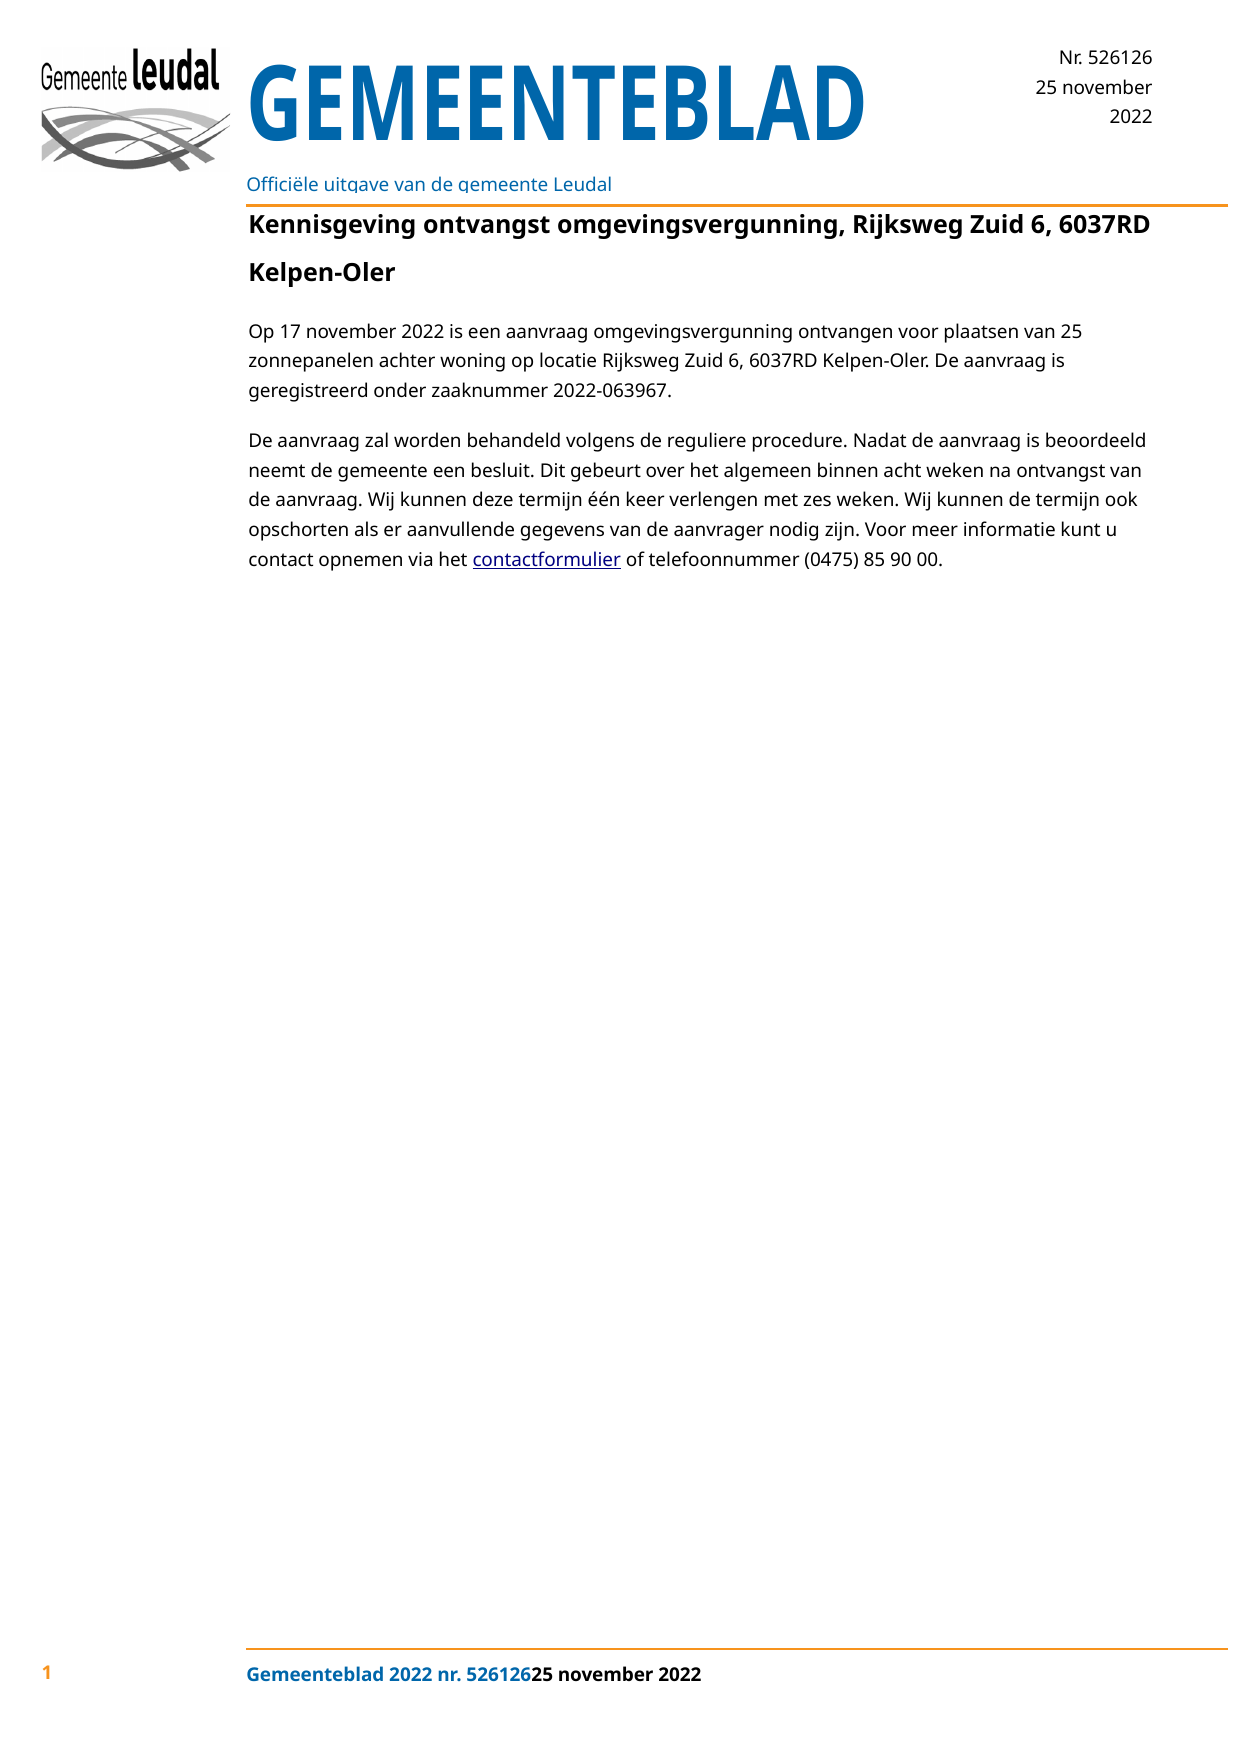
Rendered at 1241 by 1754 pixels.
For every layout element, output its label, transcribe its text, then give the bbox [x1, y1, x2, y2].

picture [41, 47, 231, 172]
text Op 17 november 2022 is een aanvraag omgevingsvergunning ontvangen voor plaatsen van 25 zonnepanelen achter woning op locatie Rijksweg Zuid 6, 6037RD Kelpen-Oler. De aanvraag is geregistreerd onder zaaknummer 2022-063967. [248, 318, 1152, 403]
text De aanvraag zal worden behandeld volgens de reguliere procedure. Nadat de aanvraag is beoordeeld neemt de gemeente een besluit. Dit gebeurt over het algemeen binnen acht weken na ontvangst van de aanvraag. Wij kunnen deze termijn één keer verlengen met zes weken. Wij kunnen de termijn ook opschorten als er aanvullende gegevens van de aanvrager nodig zijn. Voor meer informatie kunt u contact opnemen via het contactformulier of telefoonnummer (0475) 85 90 00. [248, 427, 1152, 572]
text Kennisgeving ontvangst omgevingsvergunning, Rijksweg Zuid 6, 6037RD Kelpen-Oler [248, 207, 1152, 288]
